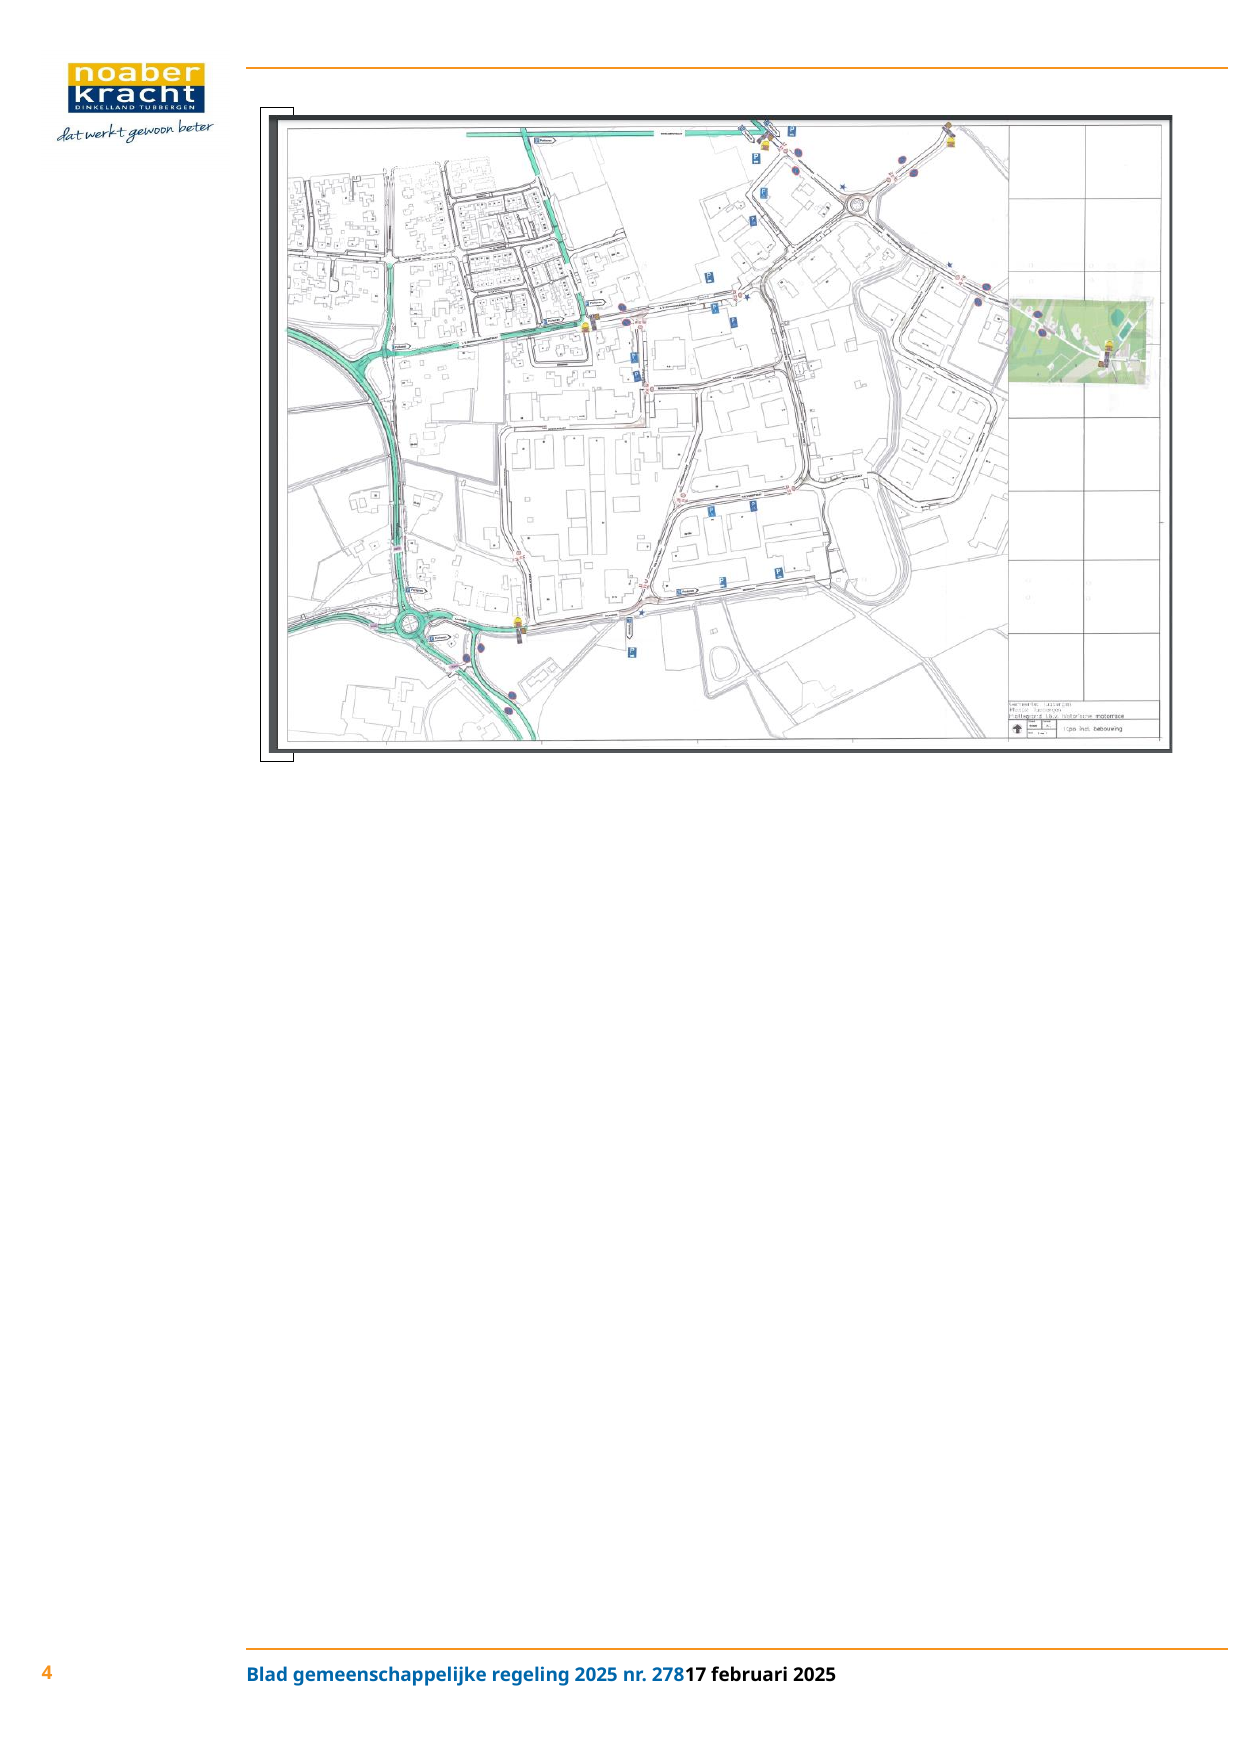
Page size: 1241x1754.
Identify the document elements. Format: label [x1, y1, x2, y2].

picture [41, 47, 231, 172]
picture [268, 115, 1173, 753]
